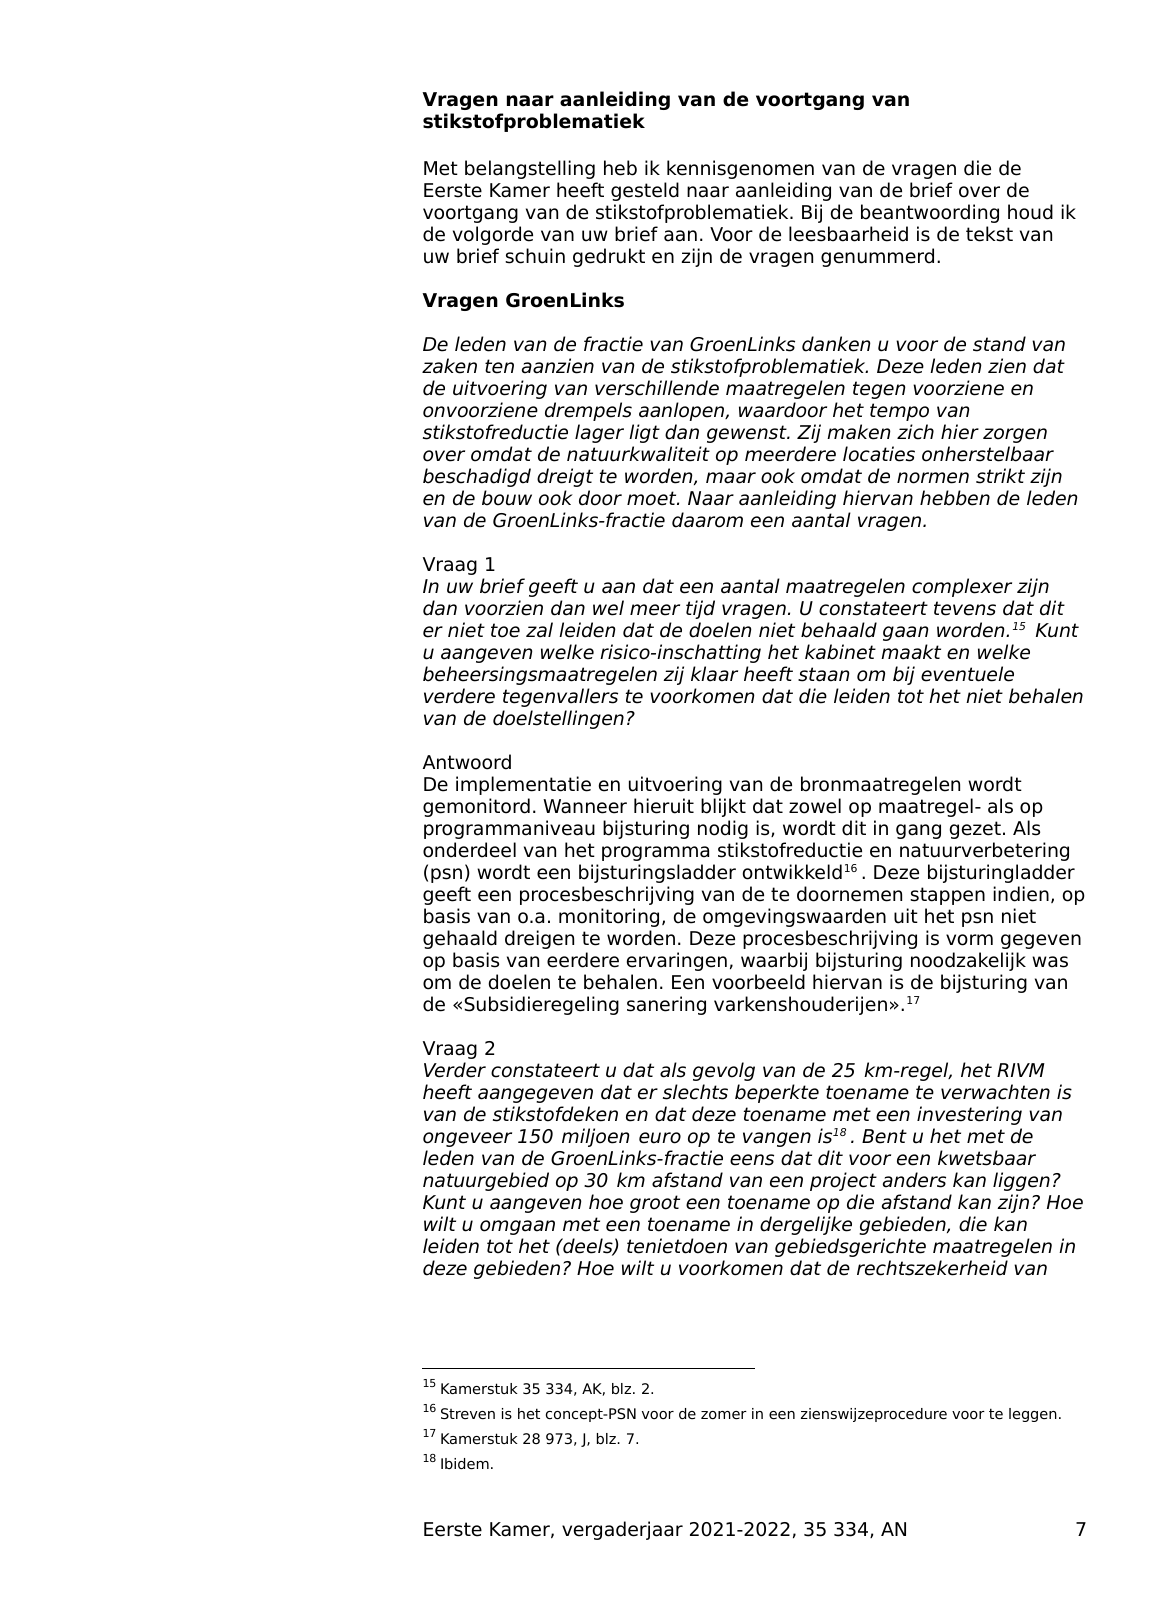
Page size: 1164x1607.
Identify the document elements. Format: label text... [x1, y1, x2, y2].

text Kamerstuk 35 334, AK, blz. 2. [422, 1377, 1087, 1399]
text Antwoord [422, 752, 1087, 774]
text In uw brief geeft u aan dat een aantal maatregelen complexer zijn dan voorzien dan wel meer tijd vragen. U constateert tevens dat dit er niet toe zal leiden dat de doelen niet behaald gaan worden. Kunt u aangeven welke risico-inschatting het kabinet maakt en welke beheersingsmaatregelen zij klaar heeft staan om bij eventuele verdere tegenvallers te voorkomen dat die leiden tot het niet behalen van de doelstellingen? [422, 576, 1087, 730]
text Met belangstelling heb ik kennisgenomen van de vragen die de Eerste Kamer heeft gesteld naar aanleiding van de brief over de voortgang van de stikstofproblematiek. Bij de beantwoording houd ik de volgorde van uw brief aan. Voor de leesbaarheid is de tekst van uw brief schuin gedrukt en zijn de vragen genummerd. [422, 158, 1087, 268]
text De implementatie en uitvoering van de bronmaatregelen wordt gemonitord. Wanneer hieruit blijkt dat zowel op maatregel- als op programmaniveau bijsturing nodig is, wordt dit in gang gezet. Als onderdeel van het programma stikstofreductie en natuurverbetering (psn) wordt een bijsturingsladder ontwikkeld. Deze bijsturingladder geeft een procesbeschrijving van de te doornemen stappen indien, op basis van o.a. monitoring, de omgevingswaarden uit het psn niet gehaald dreigen te worden. Deze procesbeschrijving is vorm gegeven op basis van eerdere ervaringen, waarbij bijsturing noodzakelijk was om de doelen te behalen. Een voorbeeld hiervan is de bijsturing van de «Subsidieregeling sanering varkenshouderijen». [422, 774, 1087, 1016]
text Vraag 2 [422, 1038, 1087, 1060]
text Ibidem. [422, 1452, 1087, 1474]
text Vraag 1 [422, 554, 1087, 576]
subtitle Vragen GroenLinks [422, 290, 1087, 312]
text Kamerstuk 28 973, J, blz. 7. [422, 1427, 1087, 1449]
text Streven is het concept-PSN voor de zomer in een zienswijzeprocedure voor te leggen. [422, 1402, 1087, 1424]
subtitle Vragen naar aanleiding van de voortgang van stikstofproblematiek [422, 89, 1087, 133]
text Verder constateert u dat als gevolg van de 25 km-regel, het RIVM heeft aangegeven dat er slechts beperkte toename te verwachten is van de stikstofdeken en dat deze toename met een investering van ongeveer 150 miljoen euro op te vangen is. Bent u het met de leden van de GroenLinks-fractie eens dat dit voor een kwetsbaar natuurgebied op 30 km afstand van een project anders kan liggen? Kunt u aangeven hoe groot een toename op die afstand kan zijn? Hoe wilt u omgaan met een toename in dergelijke gebieden, die kan leiden tot het (deels) tenietdoen van gebiedsgerichte maatregelen in deze gebieden? Hoe wilt u voorkomen dat de rechtszekerheid van [422, 1060, 1087, 1280]
text De leden van de fractie van GroenLinks danken u voor de stand van zaken ten aanzien van de stikstofproblematiek. Deze leden zien dat de uitvoering van verschillende maatregelen tegen voorziene en onvoorziene drempels aanlopen, waardoor het tempo van stikstofreductie lager ligt dan gewenst. Zij maken zich hier zorgen over omdat de natuurkwaliteit op meerdere locaties onherstelbaar beschadigd dreigt te worden, maar ook omdat de normen strikt zijn en de bouw ook door moet. Naar aanleiding hiervan hebben de leden van de GroenLinks-fractie daarom een aantal vragen. [422, 334, 1087, 532]
